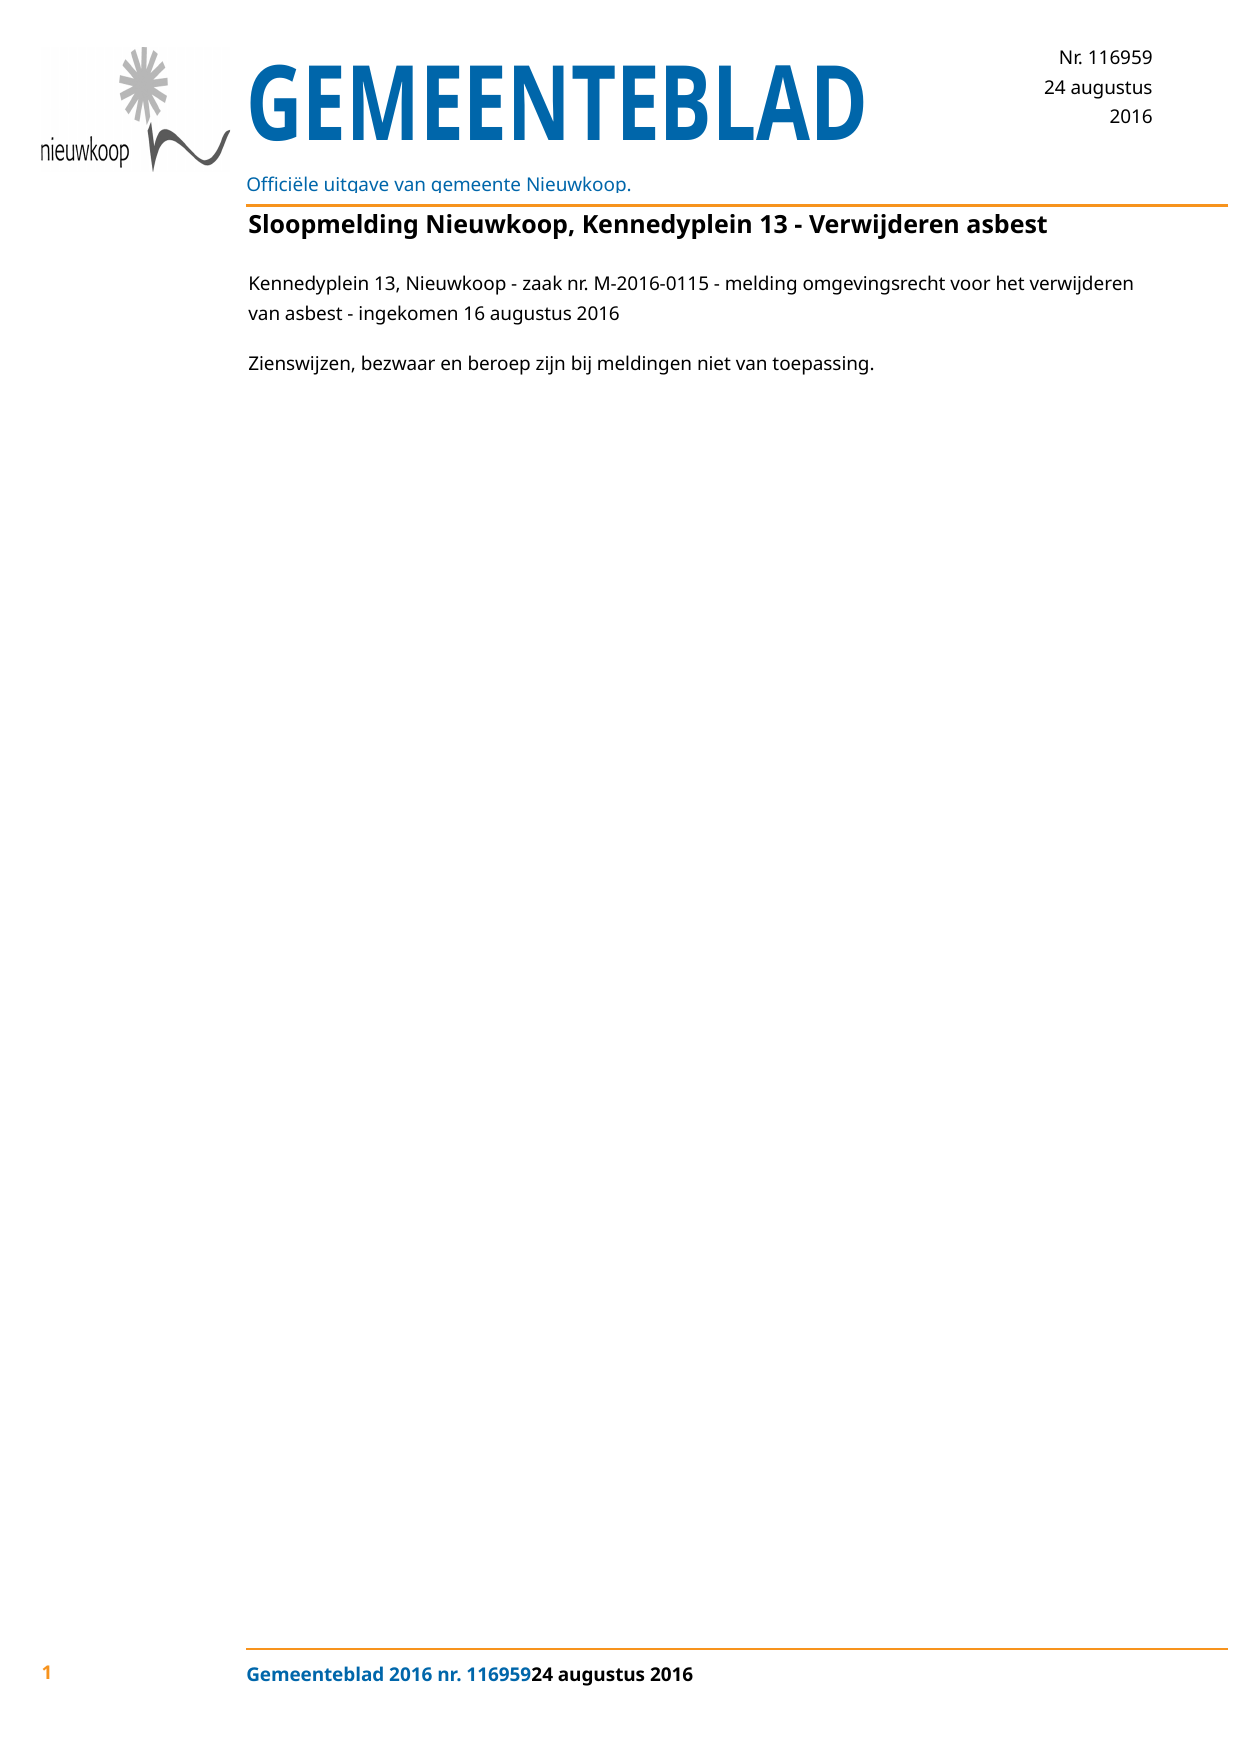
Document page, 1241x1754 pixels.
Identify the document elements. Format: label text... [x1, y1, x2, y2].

text Zienswijzen, bezwaar en beroep zijn bij meldingen niet van toepassing. [248, 350, 1152, 376]
picture [41, 47, 231, 172]
text Kennedyplein 13, Nieuwkoop - zaak nr. M-2016-0115 - melding omgevingsrecht voor het verwijderen van asbest - ingekomen 16 augustus 2016 [248, 270, 1152, 326]
text Sloopmelding Nieuwkoop, Kennedyplein 13 - Verwijderen asbest [248, 207, 1152, 241]
